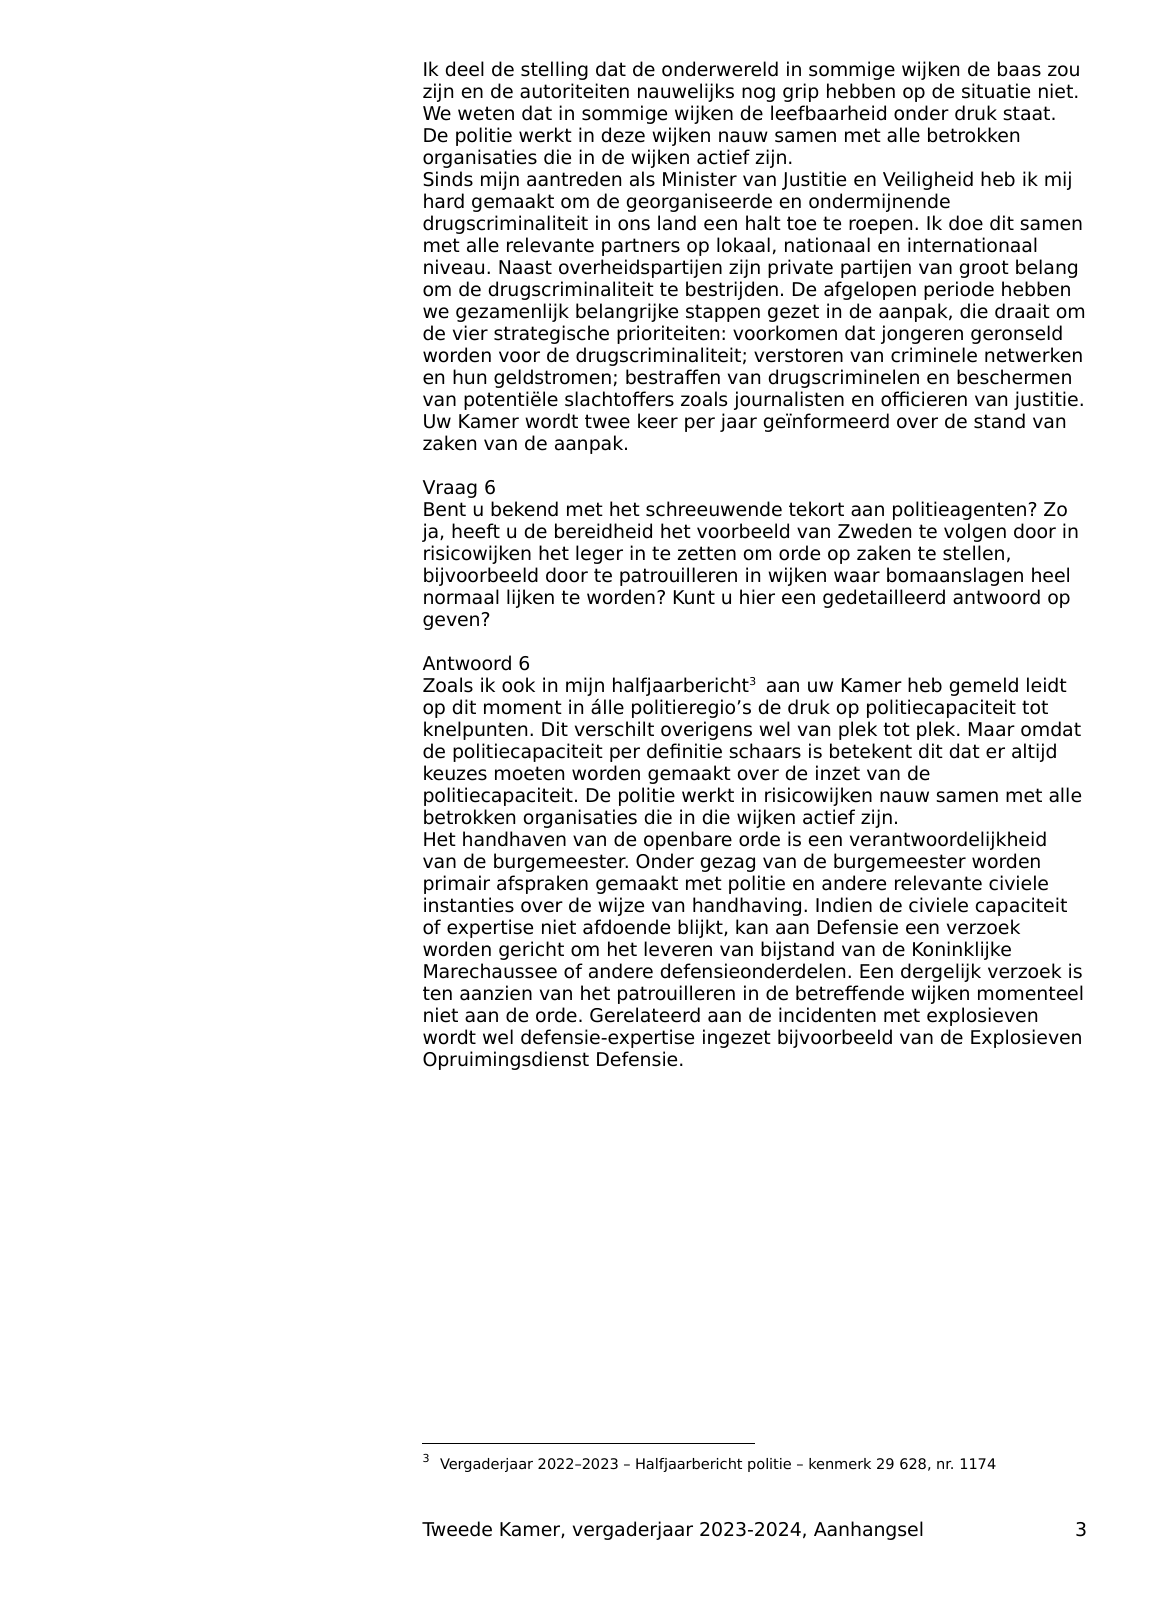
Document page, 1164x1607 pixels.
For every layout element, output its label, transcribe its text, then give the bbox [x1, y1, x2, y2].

text Zoals ik ook in mijn halfjaarbericht aan uw Kamer heb gemeld leidt op dit moment in álle politieregio’s de druk op politiecapaciteit tot knelpunten. Dit verschilt overigens wel van plek tot plek. Maar omdat de politiecapaciteit per definitie schaars is betekent dit dat er altijd keuzes moeten worden gemaakt over de inzet van de politiecapaciteit. De politie werkt in risicowijken nauw samen met alle betrokken organisaties die in die wijken actief zijn. [422, 675, 1087, 829]
text Vergaderjaar 2022–2023 – Halfjaarbericht politie – kenmerk 29 628, nr. 1174 [422, 1452, 1087, 1474]
text Vraag 6 [422, 477, 1087, 499]
text Sinds mijn aantreden als Minister van Justitie en Veiligheid heb ik mij hard gemaakt om de georganiseerde en ondermijnende drugscriminaliteit in ons land een halt toe te roepen. Ik doe dit samen met alle relevante partners op lokaal, nationaal en internationaal niveau. Naast overheidspartijen zijn private partijen van groot belang om de drugscriminaliteit te bestrijden. De afgelopen periode hebben we gezamenlijk belangrijke stappen gezet in de aanpak, die draait om de vier strategische prioriteiten: voorkomen dat jongeren geronseld worden voor de drugscriminaliteit; verstoren van criminele netwerken en hun geldstromen; bestraffen van drugscriminelen en beschermen van potentiële slachtoffers zoals journalisten en officieren van justitie. Uw Kamer wordt twee keer per jaar geïnformeerd over de stand van zaken van de aanpak. [422, 169, 1087, 455]
text Antwoord 6 [422, 653, 1087, 675]
text Ik deel de stelling dat de onderwereld in sommige wijken de baas zou zijn en de autoriteiten nauwelijks nog grip hebben op de situatie niet. We weten dat in sommige wijken de leefbaarheid onder druk staat. De politie werkt in deze wijken nauw samen met alle betrokken organisaties die in de wijken actief zijn. [422, 59, 1087, 169]
text Bent u bekend met het schreeuwende tekort aan politieagenten? Zo ja, heeft u de bereidheid het voorbeeld van Zweden te volgen door in risicowijken het leger in te zetten om orde op zaken te stellen, bijvoorbeeld door te patrouilleren in wijken waar bomaanslagen heel normaal lijken te worden? Kunt u hier een gedetailleerd antwoord op geven? [422, 499, 1087, 631]
text Het handhaven van de openbare orde is een verantwoordelijkheid van de burgemeester. Onder gezag van de burgemeester worden primair afspraken gemaakt met politie en andere relevante civiele instanties over de wijze van handhaving. Indien de civiele capaciteit of expertise niet afdoende blijkt, kan aan Defensie een verzoek worden gericht om het leveren van bijstand van de Koninklijke Marechaussee of andere defensieonderdelen. Een dergelijk verzoek is ten aanzien van het patrouilleren in de betreffende wijken momenteel niet aan de orde. Gerelateerd aan de incidenten met explosieven wordt wel defensie-expertise ingezet bijvoorbeeld van de Explosieven Opruimingsdienst Defensie. [422, 829, 1087, 1071]
